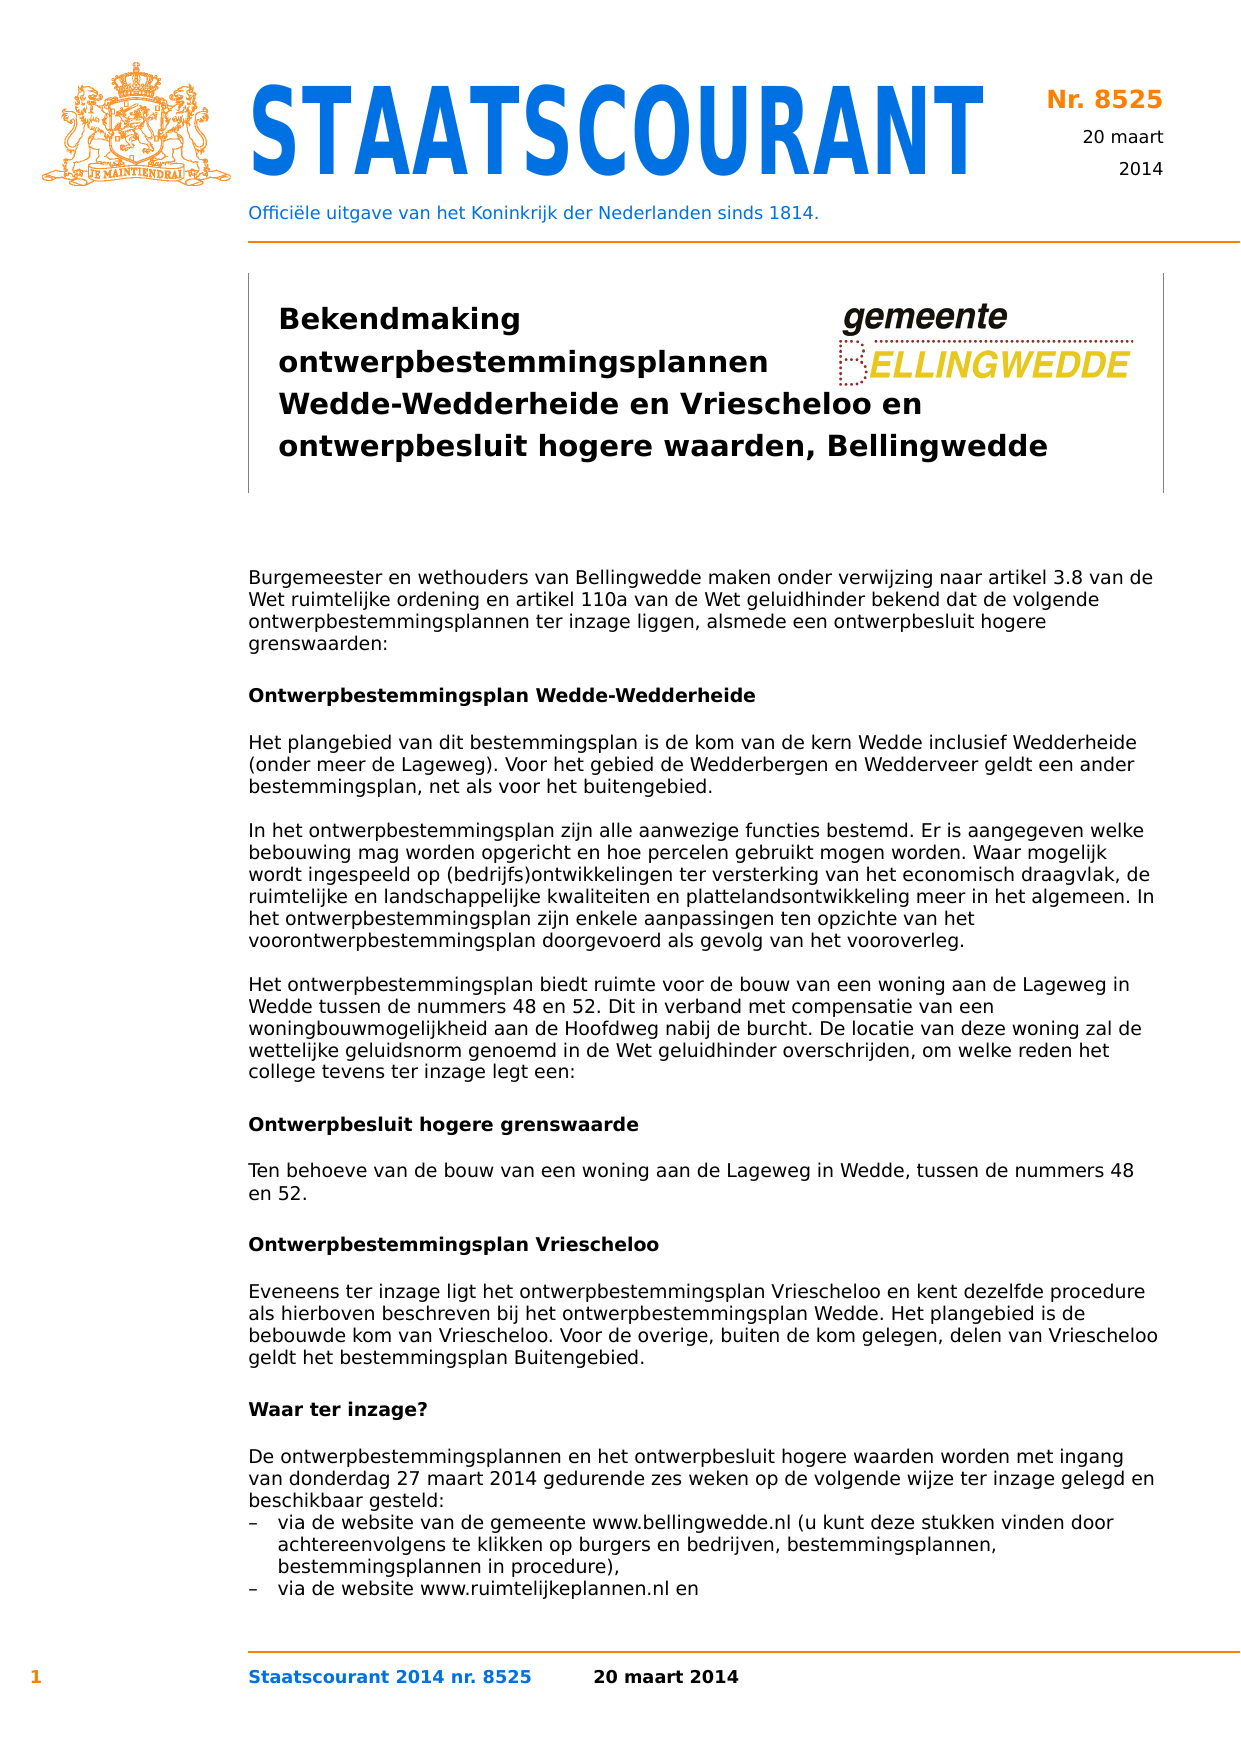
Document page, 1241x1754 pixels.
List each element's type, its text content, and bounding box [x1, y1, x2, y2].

table_cell 20 maart [998, 121, 1240, 153]
text Het plangebied van dit bestemmingsplan is de kom van de kern Wedde inclusief Wedderheide (onder meer de Lageweg). Voor het gebied de Wedderbergen en Wedderveer geldt een ander bestemmingsplan, net als voor het buitengebied. [248, 732, 1163, 798]
text Het ontwerpbestemmingsplan biedt ruimte voor de bouw van een woning aan de Lageweg in Wedde tussen de nummers 48 en 52. Dit in verband met compensatie van een woningbouwmogelijkheid aan de Hoofdweg nabij de burcht. De locatie van deze woning zal de wettelijke geluidsnorm genoemd in de Wet geluidhinder overschrijden, om welke reden het college tevens ter inzage legt een: [248, 973, 1163, 1083]
table_header [25, 62, 248, 241]
picture [838, 302, 1134, 386]
text – via de website van de gemeente www.bellingwedde.nl (u kunt deze stukken vinden door achtereenvolgens te klikken op burgers en bedrijven, bestemmingsplannen, bestemmingsplannen in procedure), [248, 1512, 1163, 1578]
subtitle Ontwerpbesluit hogere grenswaarde [248, 1113, 1163, 1135]
table_cell 2014 [998, 153, 1240, 203]
table_cell Officiële uitgave van het Koninkrijk der Nederlanden sinds 1814. [248, 203, 1240, 241]
subtitle Ontwerpbestemmingsplan Vriescheloo [248, 1234, 1163, 1256]
picture [41, 62, 231, 186]
text Burgemeester en wethouders van Bellingwedde maken onder verwijzing naar artikel 3.8 van de Wet ruimtelijke ordening en artikel 110a van de Wet geluidhinder bekend dat de volgende ontwerpbestemmingsplannen ter inzage liggen, alsmede een ontwerpbesluit hogere grenswaarden: [248, 567, 1163, 655]
table_header Nr. 8525 [998, 62, 1240, 121]
text Eveneens ter inzage ligt het ontwerpbestemmingsplan Vriescheloo en kent dezelfde procedure als hierboven beschreven bij het ontwerpbestemmingsplan Wedde. Het plangebied is de bebouwde kom van Vriescheloo. Voor de overige, buiten de kom gelegen, delen van Vriescheloo geldt het bestemmingsplan Buitengebied. [248, 1281, 1163, 1369]
subtitle Waar ter inzage? [248, 1399, 1163, 1421]
text – via de website www.ruimtelijkeplannen.nl en [248, 1578, 1163, 1600]
subtitle Ontwerpbestemmingsplan Wedde-Wedderheide [248, 685, 1163, 707]
text In het ontwerpbestemmingsplan zijn alle aanwezige functies bestemd. Er is aangegeven welke bebouwing mag worden opgericht en hoe percelen gebruikt mogen worden. Waar mogelijk wordt ingespeeld op (bedrijfs)ontwikkelingen ter versterking van het economisch draagvlak, de ruimtelijke en landschappelijke kwaliteiten en plattelandsontwikkeling meer in het algemeen. In het ontwerpbestemmingsplan zijn enkele aanpassingen ten opzichte van het voorontwerpbestemmingsplan doorgevoerd als gevolg van het vooroverleg. [248, 820, 1163, 952]
text Ten behoeve van de bouw van een woning aan de Lageweg in Wedde, tussen de nummers 48 en 52. [248, 1160, 1163, 1204]
subtitle Bekendmaking ontwerpbestemmingsplannen Wedde-Wedderheide en Vriescheloo en ontwerpbesluit hogere waarden, Bellingwedde [249, 273, 1163, 493]
text De ontwerpbestemmingsplannen en het ontwerpbesluit hogere waarden worden met ingang van donderdag 27 maart 2014 gedurende zes weken op de volgende wijze ter inzage gelegd en beschikbaar gesteld: [248, 1446, 1163, 1512]
table_header STAATSCOURANT [248, 62, 998, 203]
